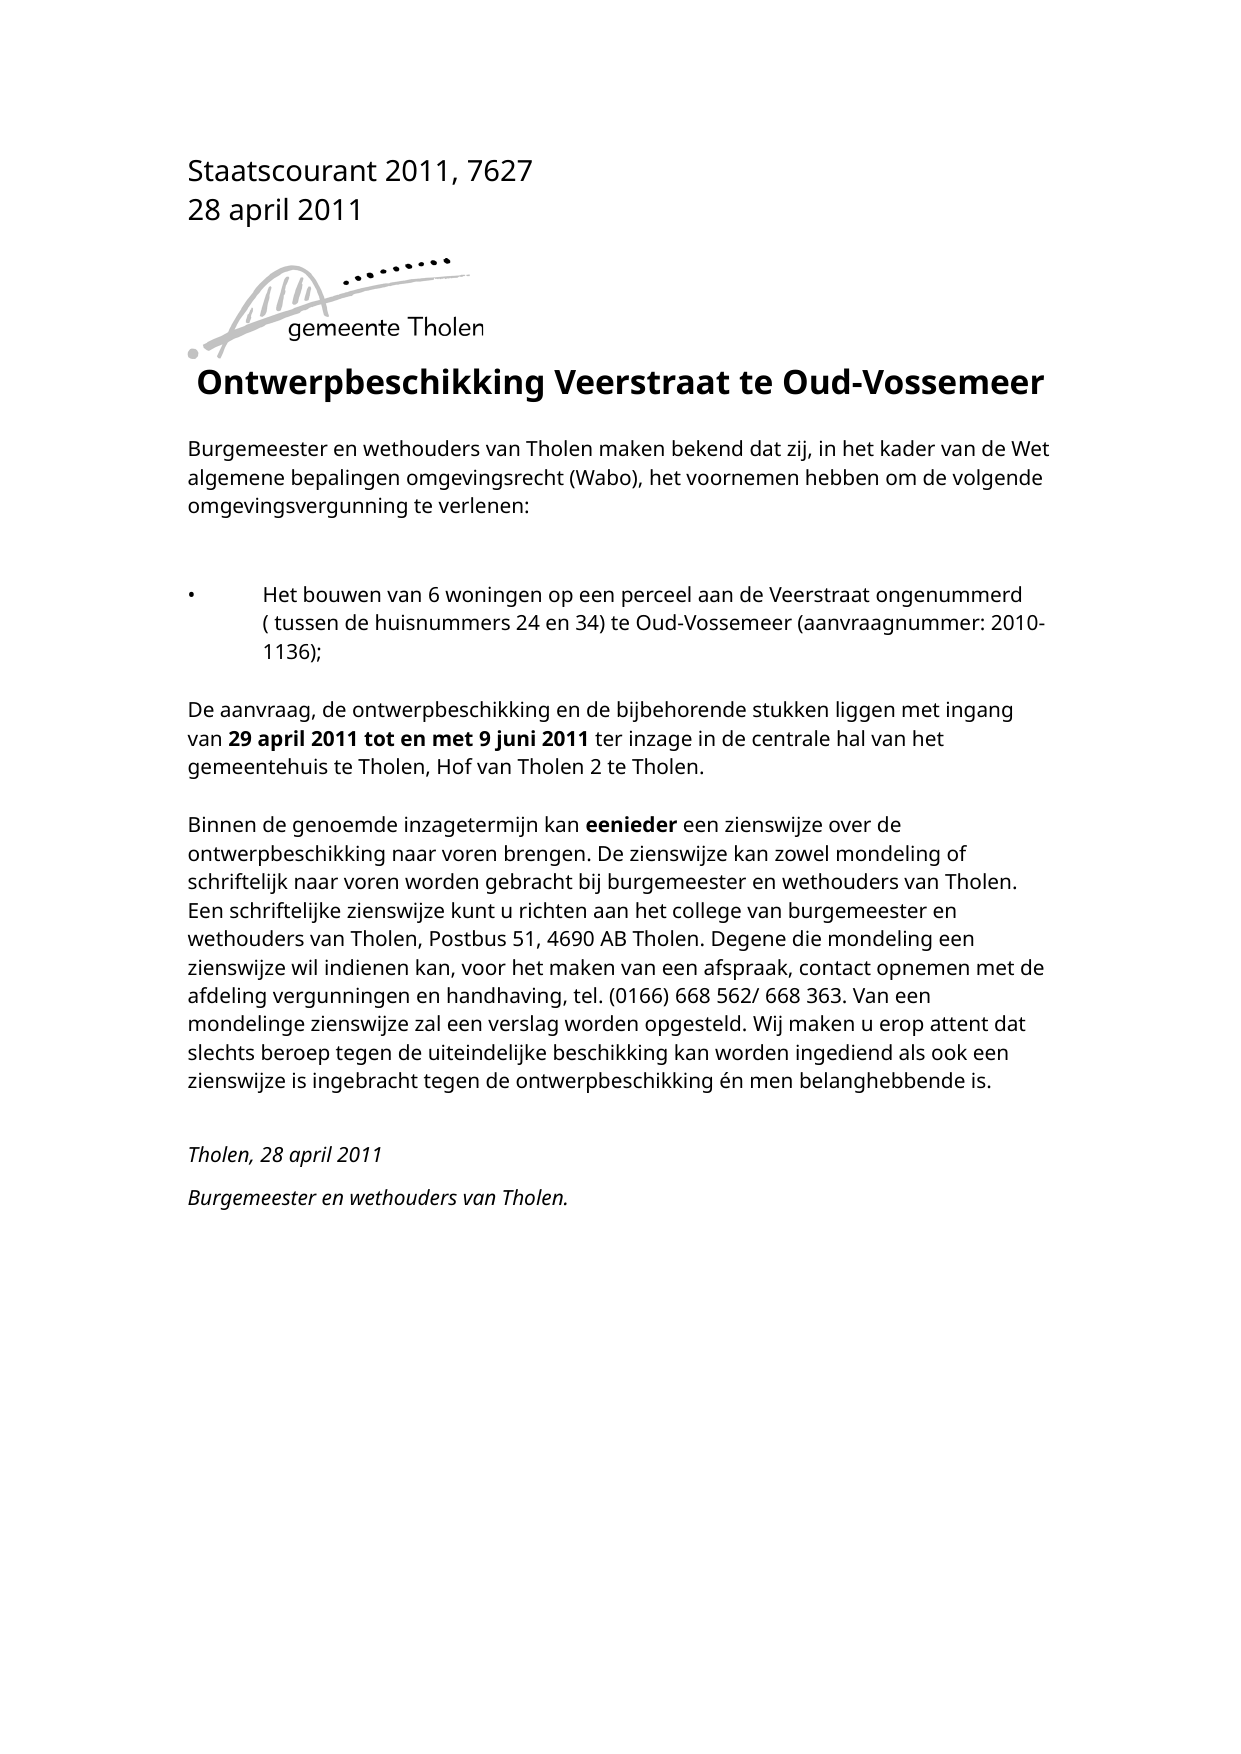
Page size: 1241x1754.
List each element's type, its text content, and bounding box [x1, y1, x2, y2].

list Het bouwen van 6 woningen op een perceel aan de Veerstraat ongenummerd ( tussen de huisnummers 24 en 34) te Oud-Vossemeer (aanvraagnummer: 2010-1136); [187, 580, 1053, 665]
subtitle Ontwerpbeschikking Veerstraat te Oud-Vossemeer [187, 271, 1053, 404]
text Staatscourant 2011, 7627 [187, 150, 1053, 190]
picture [187, 258, 484, 359]
text Burgemeester en wethouders van Tholen. [187, 1183, 1053, 1212]
text 28 april 2011 [187, 190, 1053, 229]
text Tholen, 28 april 2011 [187, 1140, 1053, 1168]
text Binnen de genoemde inzagetermijn kan eenieder een zienswijze over de ontwerpbeschikking naar voren brengen. De zienswijze kan zowel mondeling of schriftelijk naar voren worden gebracht bij burgemeester en wethouders van Tholen. Een schriftelijke zienswijze kunt u richten aan het college van burgemeester en wethouders van Tholen, Postbus 51, 4690 AB Tholen. Degene die mondeling een zienswijze wil indienen kan, voor het maken van een afspraak, contact opnemen met de afdeling vergunningen en handhaving, tel. (0166) 668 562/ 668 363. Van een mondelinge zienswijze zal een verslag worden opgesteld. Wij maken u erop attent dat slechts beroep tegen de uiteindelijke beschikking kan worden ingediend als ook een zienswijze is ingebracht tegen de ontwerpbeschikking én men belanghebbende is. [187, 811, 1053, 1095]
text De aanvraag, de ontwerpbeschikking en de bijbehorende stukken liggen met ingang van 29 april 2011 tot en met 9 juni 2011 ter inzage in de centrale hal van het gemeentehuis te Tholen, Hof van Tholen 2 te Tholen. [187, 695, 1053, 781]
text Burgemeester en wethouders van Tholen maken bekend dat zij, in het kader van de Wet algemene bepalingen omgevingsrecht (Wabo), het voornemen hebben om de volgende omgevingsvergunning te verlenen: [187, 434, 1053, 520]
